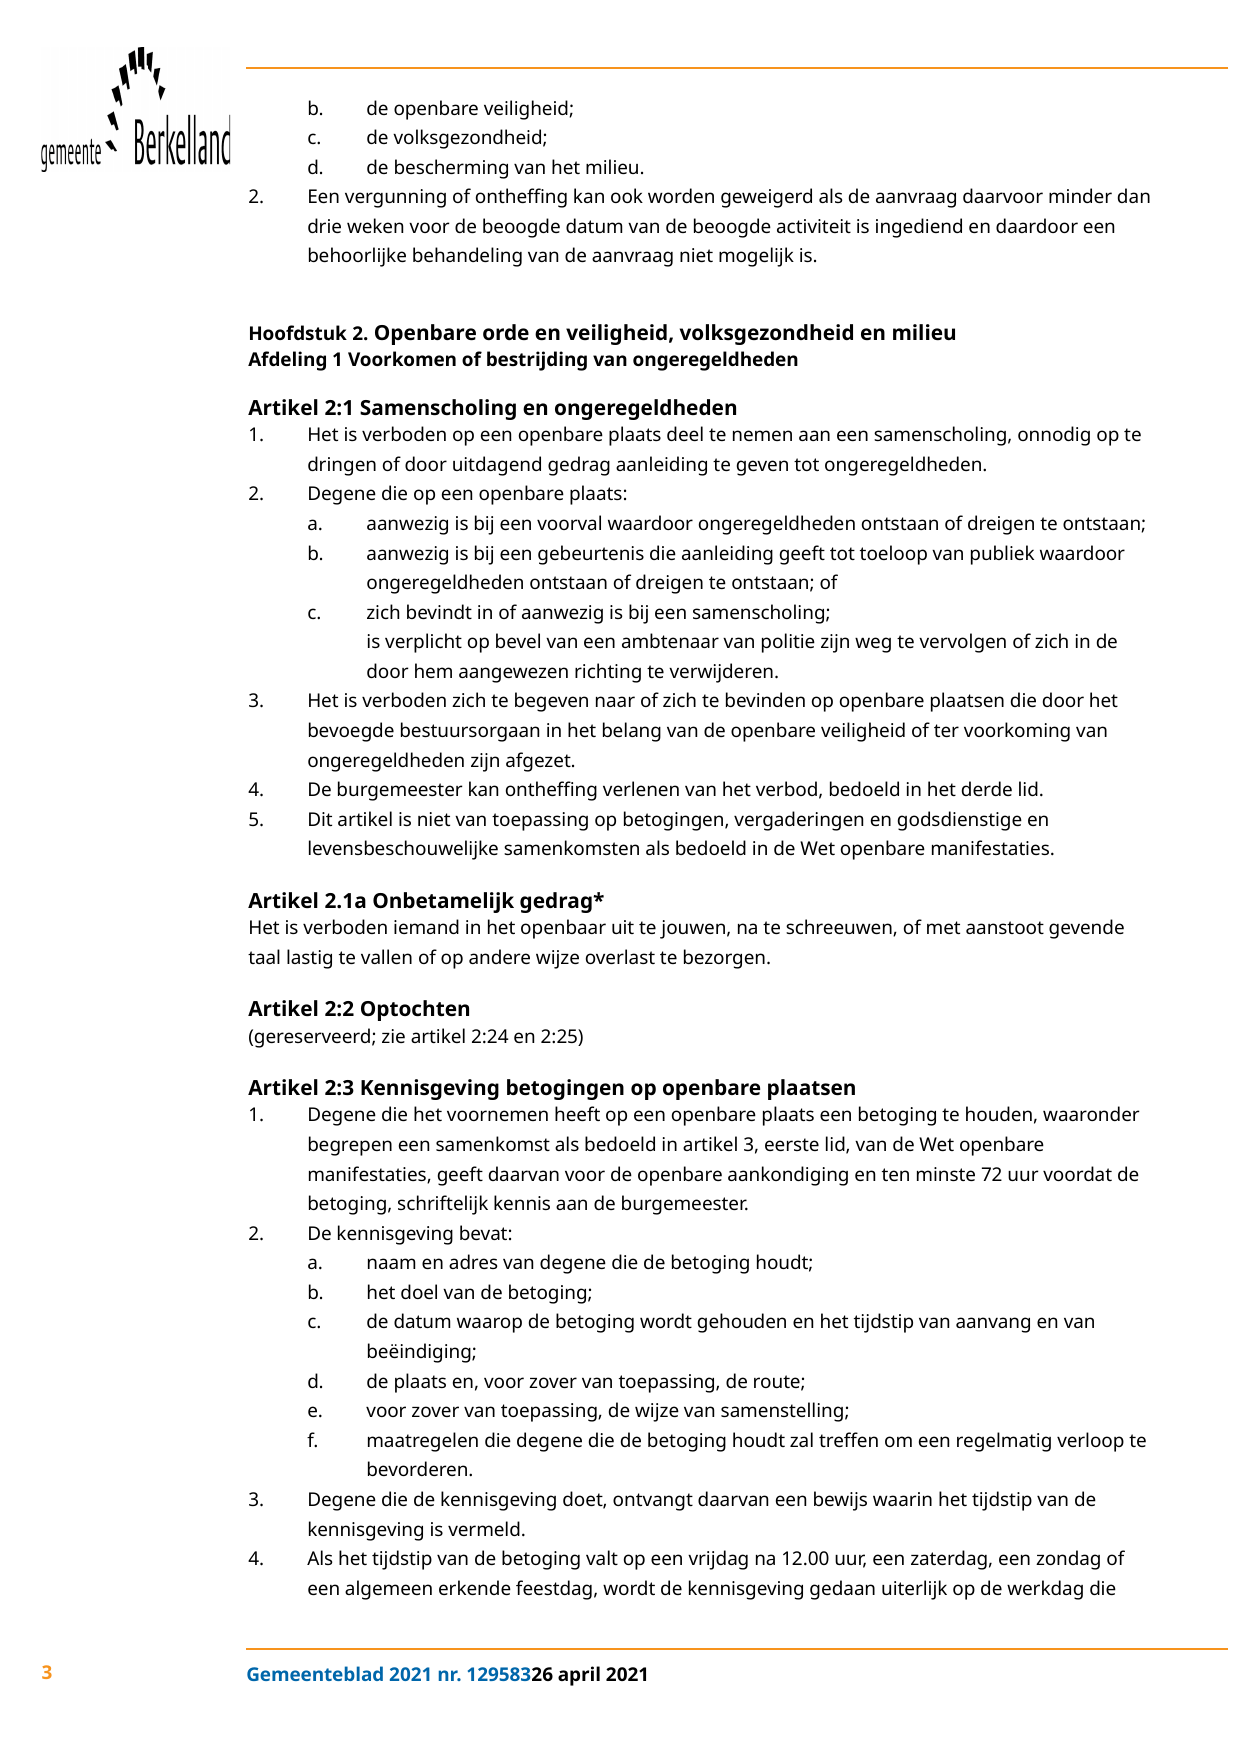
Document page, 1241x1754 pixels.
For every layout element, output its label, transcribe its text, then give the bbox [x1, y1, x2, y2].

list Het is verboden op een openbare plaats deel te nemen aan een samenscholing, onnodig op te dringen of door uitdagend gedrag aanleiding te geven tot ongeregeldheden. [248, 421, 1152, 477]
text (gereserveerd; zie artikel 2:24 en 2:25) [248, 1023, 1152, 1048]
list de datum waarop de betoging wordt gehouden en het tijdstip van aanvang en van beëindiging; [307, 1309, 1152, 1364]
list Een vergunning of ontheffing kan ook worden geweigerd als de aanvraag daarvoor minder dan drie weken voor de beoogde datum van de beoogde activiteit is ingediend en daardoor een behoorlijke behandeling van de aanvraag niet mogelijk is. [248, 183, 1152, 268]
list Als het tijdstip van de betoging valt op een vrijdag na 12.00 uur, een zaterdag, een zondag of een algemeen erkende feestdag, wordt de kennisgeving gedaan uiterlijk op de werkdag die [248, 1545, 1152, 1601]
list Dit artikel is niet van toepassing op betogingen, vergaderingen en godsdienstige en levensbeschouwelijke samenkomsten als bedoeld in de Wet openbare manifestaties. [248, 806, 1152, 861]
list Degene die het voornemen heeft op een openbare plaats een betoging te houden, waaronder begrepen een samenkomst als bedoeld in artikel 3, eerste lid, van de Wet openbare manifestaties, geeft daarvan voor de openbare aankondiging en ten minste 72 uur voordat de betoging, schriftelijk kennis aan de burgemeester. [248, 1102, 1152, 1216]
list maatregelen die degene die de betoging houdt zal treffen om een regelmatig verloop te bevorderen. [307, 1427, 1152, 1482]
text Hoofdstuk 2. Openbare orde en veiligheid, volksgezondheid en milieu [248, 318, 1152, 346]
picture [41, 47, 231, 172]
list Degene die op een openbare plaats: [248, 481, 1152, 506]
list De kennisgeving bevat: [248, 1220, 1152, 1246]
list zich bevindt in of aanwezig is bij een samenscholing; [307, 599, 1152, 624]
text Afdeling 1 Voorkomen of bestrijding van ongeregeldheden [248, 346, 1152, 372]
list aanwezig is bij een voorval waardoor ongeregeldheden ontstaan of dreigen te ontstaan; [307, 510, 1152, 536]
text Het is verboden iemand in het openbaar uit te jouwen, na te schreeuwen, of met aanstoot gevende taal lastig te vallen of op andere wijze overlast te bezorgen. [248, 914, 1152, 970]
list is verplicht op bevel van een ambtenaar van politie zijn weg te vervolgen of zich in de door hem aangewezen richting te verwijderen. [307, 628, 1152, 684]
list Degene die de kennisgeving doet, ontvangt daarvan een bewijs waarin het tijdstip van de kennisgeving is vermeld. [248, 1486, 1152, 1542]
list de plaats en, voor zover van toepassing, de route; [307, 1368, 1152, 1394]
list aanwezig is bij een gebeurtenis die aanleiding geeft tot toeloop van publiek waardoor ongeregeldheden ontstaan of dreigen te ontstaan; of [307, 540, 1152, 595]
list het doel van de betoging; [307, 1279, 1152, 1305]
text Artikel 2:2 Optochten [248, 994, 1152, 1023]
text Artikel 2.1a Onbetamelijk gedrag* [248, 886, 1152, 914]
list de volksgezondheid; [307, 124, 1152, 150]
text Artikel 2:1 Samenscholing en ongeregeldheden [248, 393, 1152, 421]
list Het is verboden zich te begeven naar of zich te bevinden op openbare plaatsen die door het bevoegde bestuursorgaan in het belang van de openbare veiligheid of ter voorkoming van ongeregeldheden zijn afgezet. [248, 688, 1152, 772]
text Artikel 2:3 Kennisgeving betogingen op openbare plaatsen [248, 1073, 1152, 1102]
list De burgemeester kan ontheffing verlenen van het verbod, bedoeld in het derde lid. [248, 776, 1152, 802]
list voor zover van toepassing, de wijze van samenstelling; [307, 1397, 1152, 1423]
list de openbare veiligheid; [307, 95, 1152, 121]
list naam en adres van degene die de betoging houdt; [307, 1249, 1152, 1275]
list de bescherming van het milieu. [307, 154, 1152, 180]
